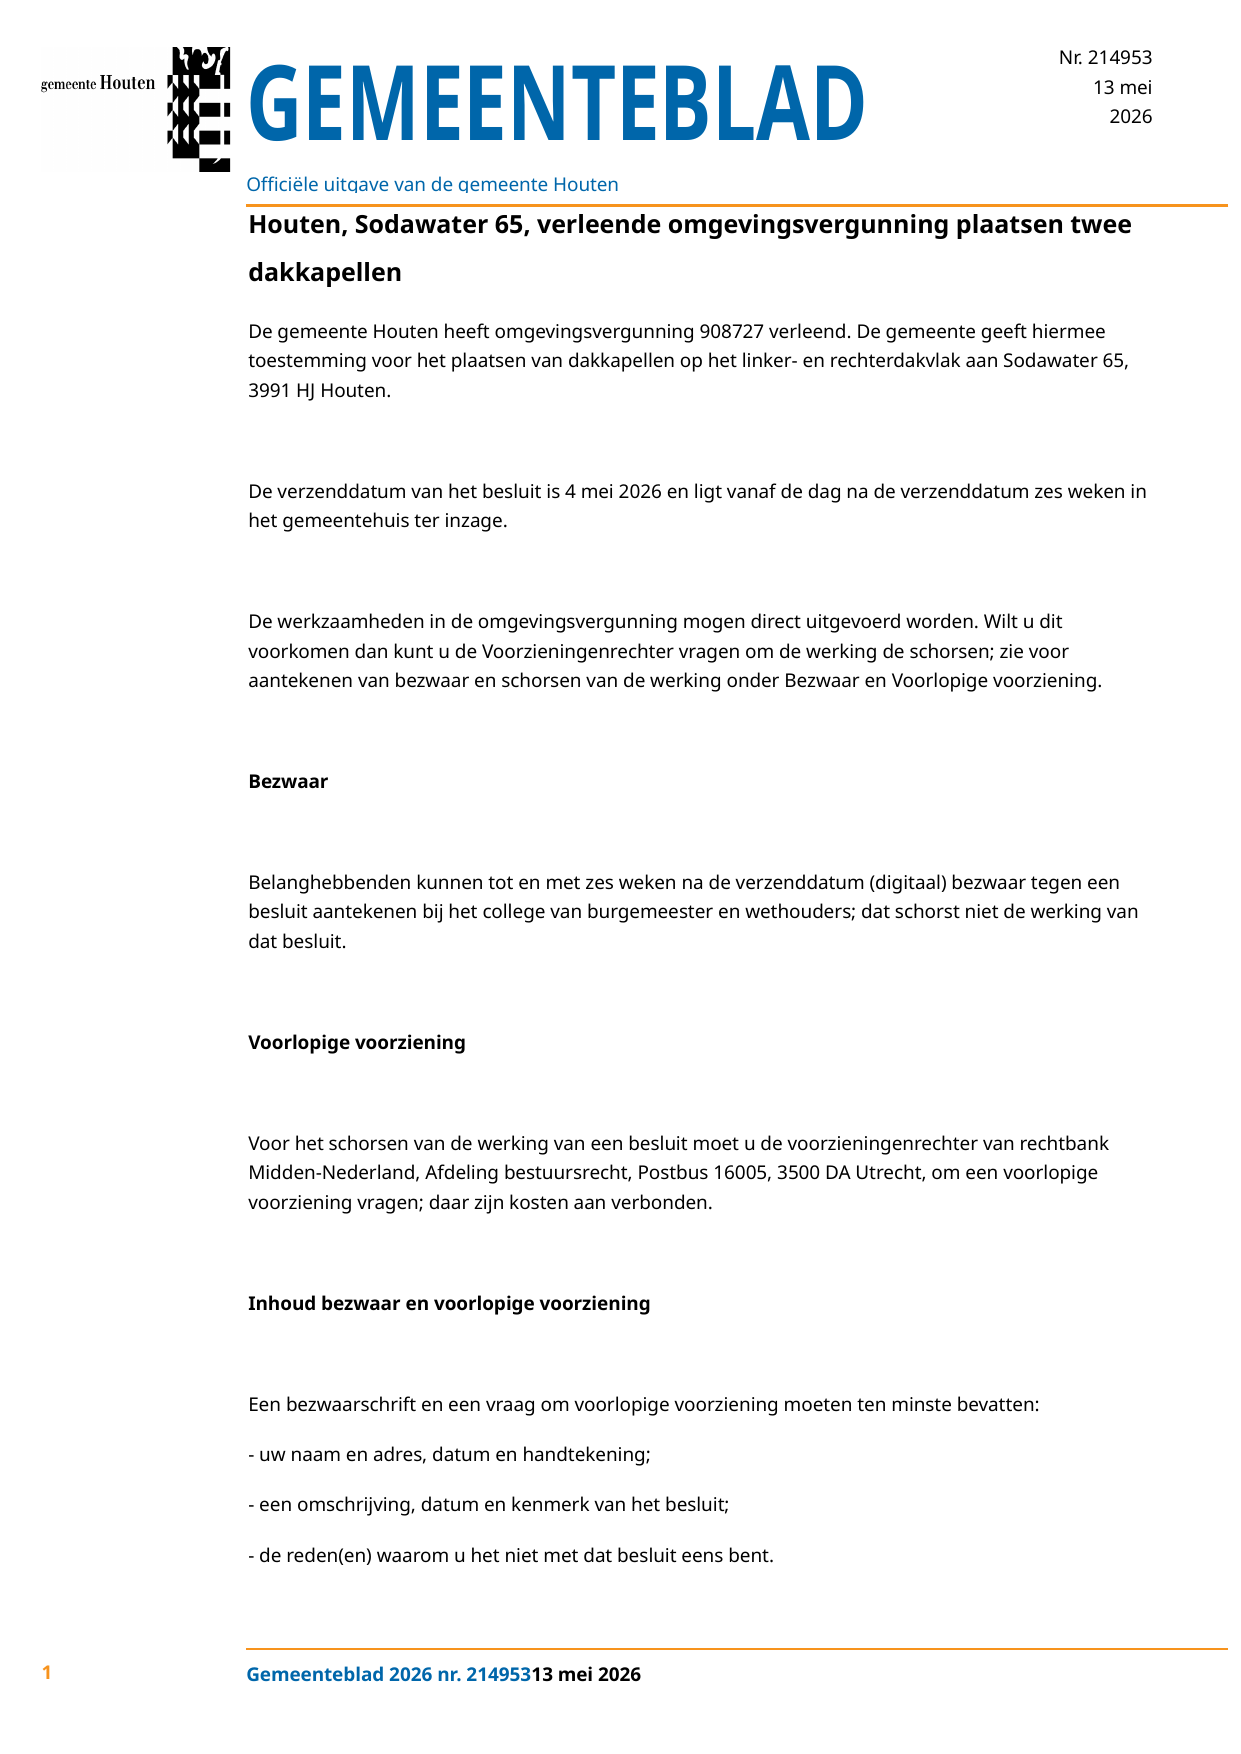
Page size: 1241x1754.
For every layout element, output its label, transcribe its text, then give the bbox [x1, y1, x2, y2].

text - een omschrijving, datum en kenmerk van het besluit; [248, 1492, 1152, 1517]
text Een bezwaarschrift en een vraag om voorlopige voorziening moeten ten minste bevatten: [248, 1391, 1152, 1417]
text Voor het schorsen van de werking van een besluit moet u de voorzieningenrechter van rechtbank Midden-Nederland, Afdeling bestuursrecht, Postbus 16005, 3500 DA Utrecht, om een voorlopige voorziening vragen; daar zijn kosten aan verbonden. [248, 1130, 1152, 1215]
text - de reden(en) waarom u het niet met dat besluit eens bent. [248, 1542, 1152, 1568]
text De werkzaamheden in de omgevingsvergunning mogen direct uitgevoerd worden. Wilt u dit voorkomen dan kunt u de Voorzieningenrechter vragen om de werking de schorsen; zie voor aantekenen van bezwaar en schorsen van de werking onder Bezwaar en Voorlopige voorziening. [248, 608, 1152, 693]
picture [41, 47, 231, 172]
text - uw naam en adres, datum en handtekening; [248, 1441, 1152, 1467]
text De gemeente Houten heeft omgevingsvergunning 908727 verleend. De gemeente geeft hiermee toestemming voor het plaatsen van dakkapellen op het linker- en rechterdakvlak aan Sodawater 65, 3991 HJ Houten. [248, 318, 1152, 403]
text Inhoud bezwaar en voorlopige voorziening [248, 1290, 1152, 1316]
text Bezwaar [248, 768, 1152, 794]
text Houten, Sodawater 65, verleende omgevingsvergunning plaatsen twee dakkapellen [248, 207, 1152, 288]
text Voorlopige voorziening [248, 1029, 1152, 1055]
text De verzenddatum van het besluit is 4 mei 2026 en ligt vanaf de dag na de verzenddatum zes weken in het gemeentehuis ter inzage. [248, 478, 1152, 533]
text Belanghebbenden kunnen tot en met zes weken na de verzenddatum (digitaal) bezwaar tegen een besluit aantekenen bij het college van burgemeester en wethouders; dat schorst niet de werking van dat besluit. [248, 869, 1152, 954]
